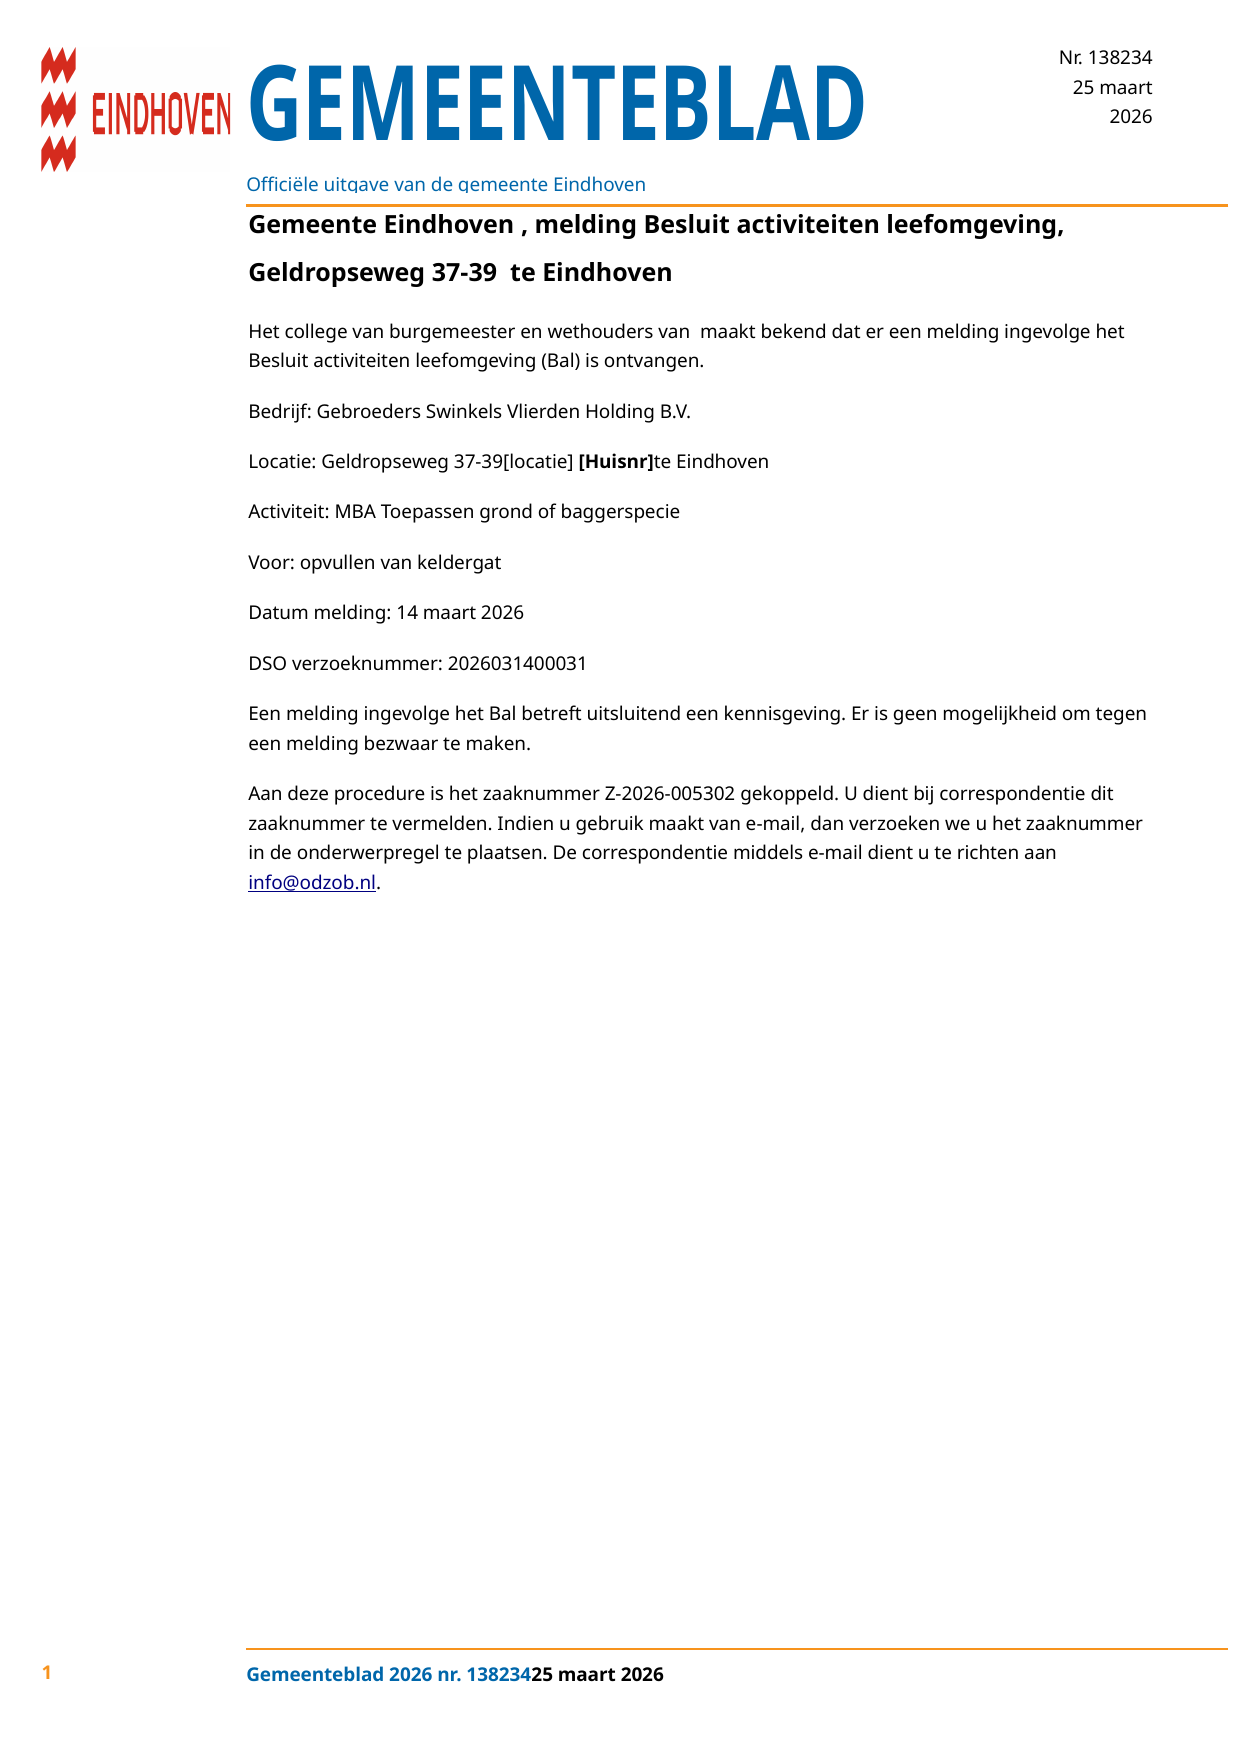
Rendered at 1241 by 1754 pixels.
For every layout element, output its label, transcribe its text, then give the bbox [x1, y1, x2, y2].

picture [41, 47, 231, 172]
text Voor: opvullen van keldergat [248, 549, 1152, 575]
text Locatie: Geldropseweg 37-39[locatie] [Huisnr]te Eindhoven ​ [248, 448, 1152, 474]
text Bedrijf: Gebroeders Swinkels Vlierden Holding B.V. [248, 398, 1152, 424]
text DSO verzoeknummer: 2026031400031 [248, 650, 1152, 676]
text Het college van burgemeester en wethouders van ​ maakt bekend dat er een melding ingevolge het Besluit activiteiten leefomgeving (Bal) is ontvangen. [248, 318, 1152, 373]
text Activiteit: MBA Toepassen grond of baggerspecie [248, 499, 1152, 524]
text Aan deze procedure is het zaaknummer Z-2026-005302 gekoppeld. U dient bij correspondentie dit zaaknummer te vermelden. Indien u gebruik maakt van e-mail, dan verzoeken we u het zaaknummer in de onderwerpregel te plaatsen. De correspondentie middels e-mail dient u te richten aan info@odzob.nl. [248, 780, 1152, 895]
text Datum melding: 14 maart 2026 [248, 599, 1152, 625]
text Een melding ingevolge het Bal betreft uitsluitend een kennisgeving. Er is geen mogelijkheid om tegen een melding bezwaar te maken. [248, 700, 1152, 756]
text Gemeente Eindhoven ​, melding Besluit activiteiten leefomgeving, ​Geldropseweg 37-39 ​​ te ​Eindhoven [248, 207, 1152, 288]
